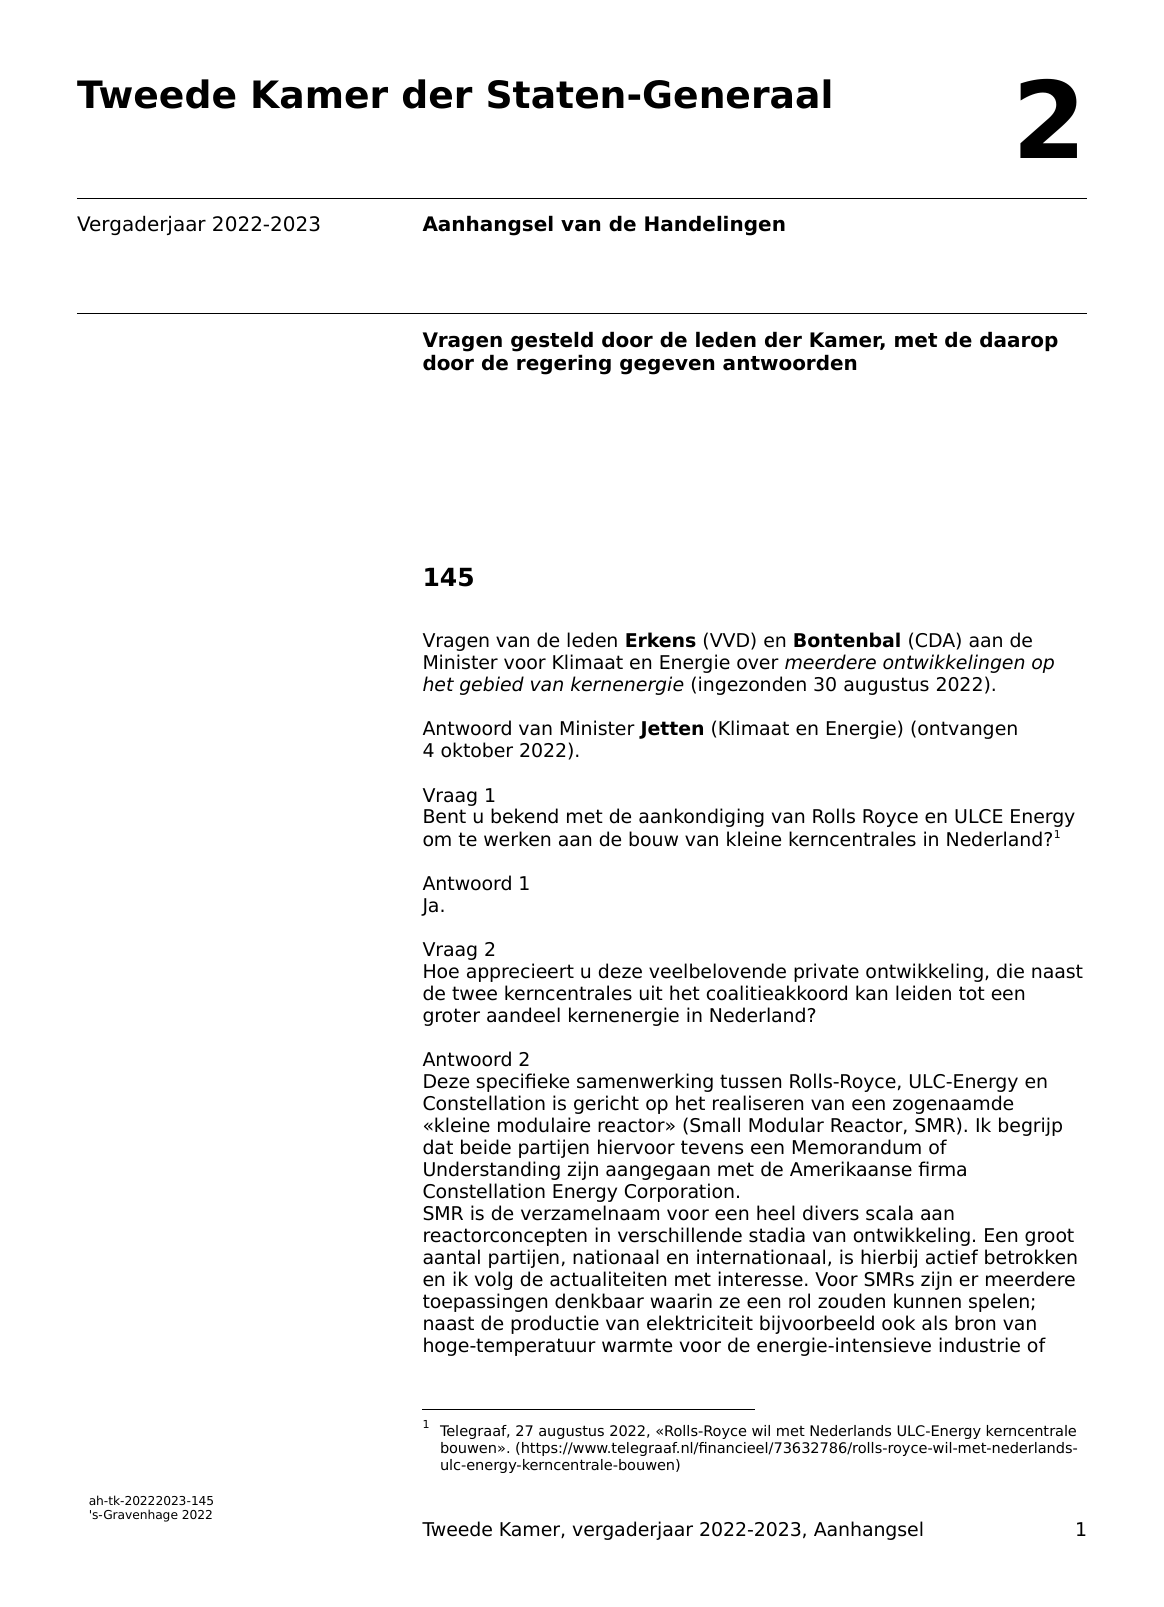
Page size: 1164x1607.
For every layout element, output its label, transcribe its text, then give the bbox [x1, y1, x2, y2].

table_header Tweede Kamer der Staten-Generaal [77, 59, 886, 198]
text Deze specifieke samenwerking tussen Rolls-Royce, ULC-Energy en Constellation is gericht op het realiseren van een zogenaamde «kleine modulaire reactor» (Small Modular Reactor, SMR). Ik begrijp dat beide partijen hiervoor tevens een Memorandum of Understanding zijn aangegaan met de Amerikaanse firma Constellation Energy Corporation. [422, 1071, 1087, 1203]
text ah-tk-20222023-145 [88, 1494, 323, 1508]
text Bent u bekend met de aankondiging van Rolls Royce en ULCE Energy om te werken aan de bouw van kleine kerncentrales in Nederland? [422, 806, 1087, 850]
text 's-Gravenhage 2022 [88, 1508, 323, 1522]
text Telegraaf, 27 augustus 2022, «Rolls-Royce wil met Nederlands ULC-Energy kerncentrale bouwen». (https://www.telegraaf.nl/financieel/73632786/rolls-royce-wil-met-nederlands-ulc-energy-kerncentrale-bouwen) [422, 1418, 1087, 1474]
text 145 [422, 563, 1087, 592]
text Vraag 1 [422, 784, 1087, 806]
text Antwoord 2 [422, 1049, 1087, 1071]
table_cell [77, 314, 422, 375]
text Antwoord 1 [422, 873, 1087, 894]
table_cell Aanhangsel van de Handelingen [422, 199, 1087, 313]
text Vragen van de leden Erkens (VVD) en Bontenbal (CDA) aan de Minister voor Klimaat en Energie over meerdere ontwikkelingen op het gebied van kernenergie (ingezonden 30 augustus 2022). [422, 630, 1087, 696]
table_header 2 [886, 59, 1087, 198]
text Hoe apprecieert u deze veelbelovende private ontwikkeling, die naast de twee kerncentrales uit het coalitieakkoord kan leiden tot een groter aandeel kernenergie in Nederland? [422, 961, 1087, 1027]
text Antwoord van Minister Jetten (Klimaat en Energie) (ontvangen 4 oktober 2022). [422, 718, 1087, 762]
text Ja. [422, 894, 1087, 917]
text SMR is de verzamelnaam voor een heel divers scala aan reactorconcepten in verschillende stadia van ontwikkeling. Een groot aantal partijen, nationaal en internationaal, is hierbij actief betrokken en ik volg de actualiteiten met interesse. Voor SMRs zijn er meerdere toepassingen denkbaar waarin ze een rol zouden kunnen spelen; naast de productie van elektriciteit bijvoorbeeld ook als bron van hoge-temperatuur warmte voor de energie-intensieve industrie of [422, 1203, 1087, 1357]
text Vraag 2 [422, 939, 1087, 961]
table_cell Vragen gesteld door de leden der Kamer, met de daarop door de regering gegeven antwoorden [422, 314, 1087, 375]
table_cell Vergaderjaar 2022-2023 [77, 199, 422, 313]
